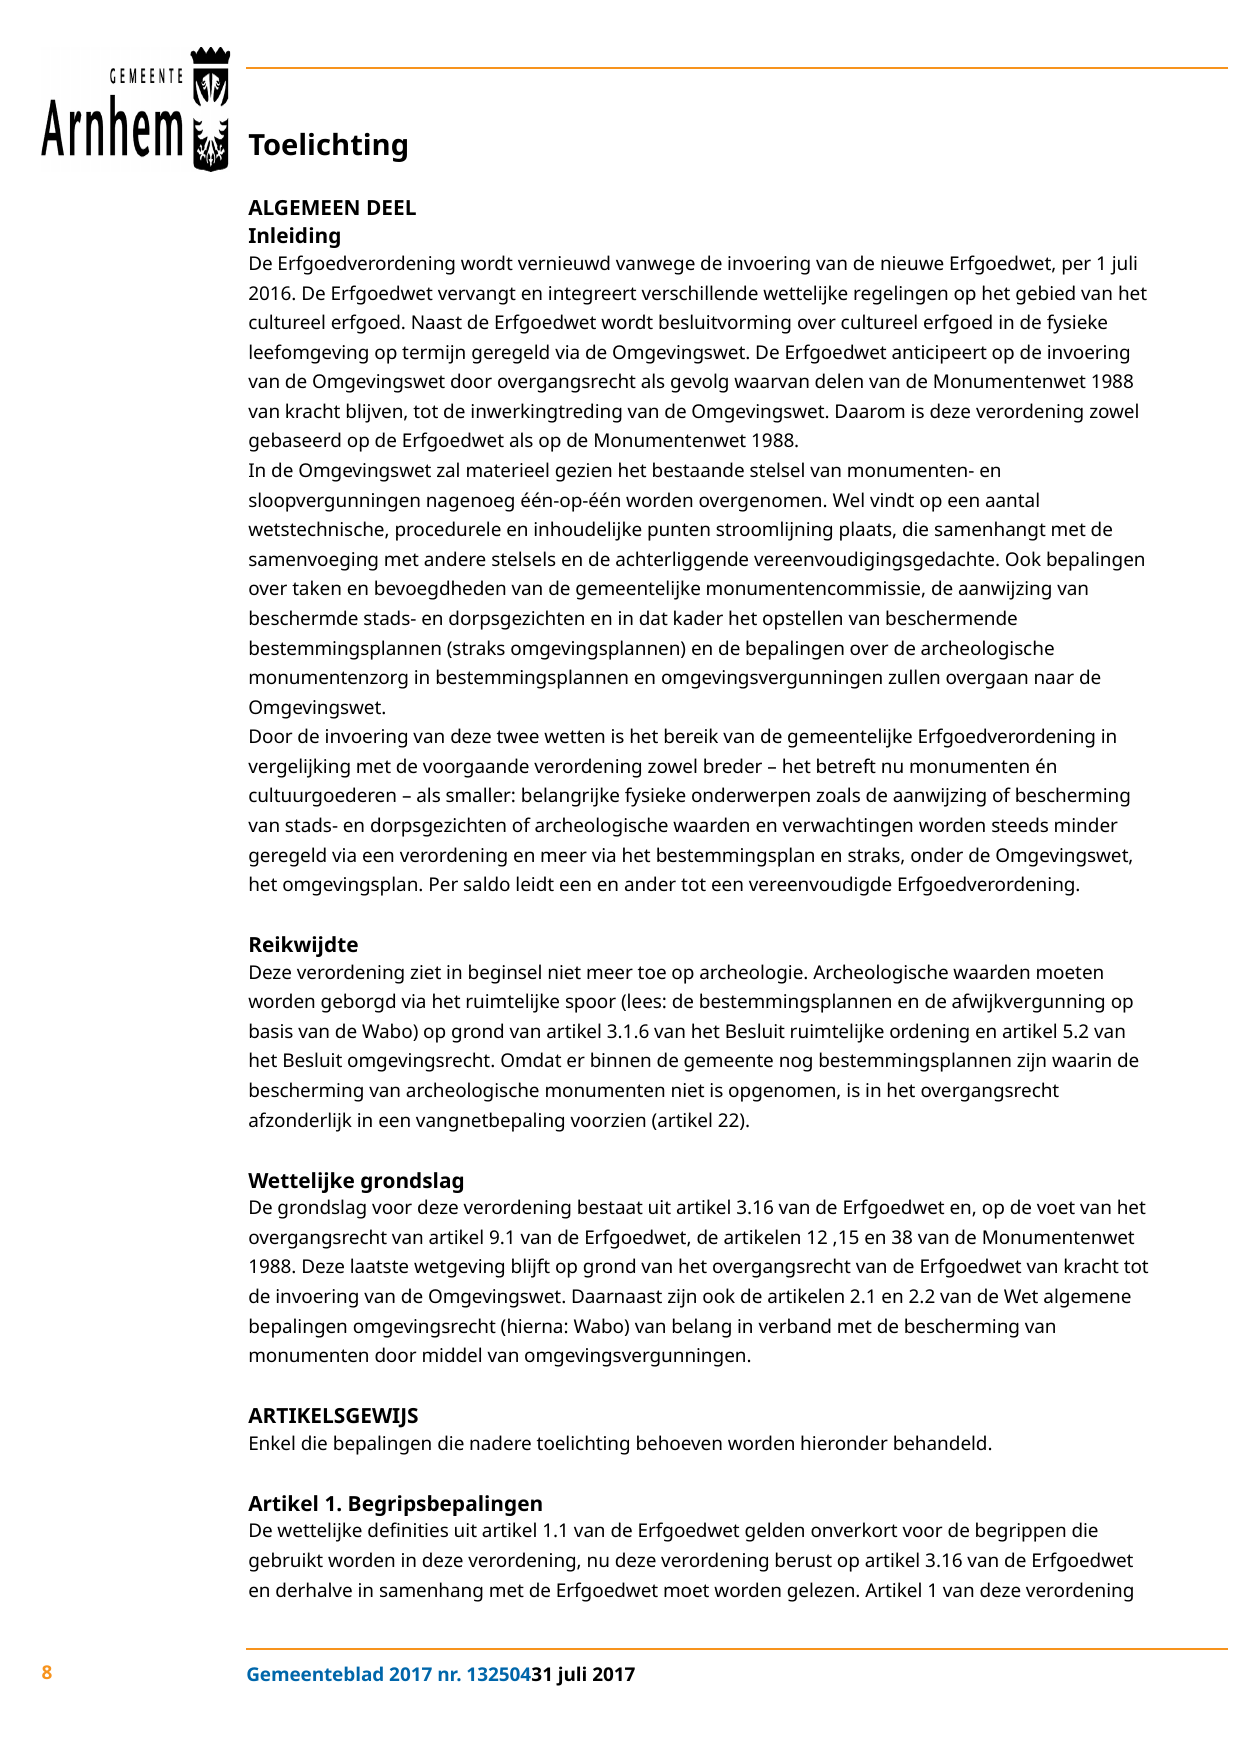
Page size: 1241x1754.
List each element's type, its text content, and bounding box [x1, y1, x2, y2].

text ARTIKELSGEWIJS [248, 1402, 1152, 1430]
text Wettelijke grondslag [248, 1166, 1152, 1194]
text Deze verordening ziet in beginsel niet meer toe op archeologie. Archeologische waarden moeten worden geborgd via het ruimtelijke spoor (lees: de bestemmingsplannen en de afwijkvergunning op basis van de Wabo) op grond van artikel 3.1.6 van het Besluit ruimtelijke ordening en artikel 5.2 van het Besluit omgevingsrecht. Omdat er binnen de gemeente nog bestemmingsplannen zijn waarin de bescherming van archeologische monumenten niet is opgenomen, is in het overgangsrecht afzonderlijk in een vangnetbepaling voorzien (artikel 22). [248, 959, 1152, 1133]
text Enkel die bepalingen die nadere toelichting behoeven worden hieronder behandeld. [248, 1430, 1152, 1456]
text Inleiding [248, 222, 1152, 250]
text Artikel 1. Begripsbepalingen [248, 1489, 1152, 1518]
text ALGEMEEN DEEL [248, 193, 1152, 222]
text In de Omgevingswet zal materieel gezien het bestaande stelsel van monumenten- en sloopvergunningen nagenoeg één-op-één worden overgenomen. Wel vindt op een aantal wetstechnische, procedurele en inhoudelijke punten stroomlijning plaats, die samenhangt met de samenvoeging met andere stelsels en de achterliggende vereenvoudigingsgedachte. Ook bepalingen over taken en bevoegdheden van de gemeentelijke monumentencommissie, de aanwijzing van beschermde stads- en dorpsgezichten en in dat kader het opstellen van beschermende bestemmingsplannen (straks omgevingsplannen) en de bepalingen over de archeologische monumentenzorg in bestemmingsplannen en omgevingsvergunningen zullen overgaan naar de Omgevingswet. [248, 457, 1152, 719]
text Door de invoering van deze twee wetten is het bereik van de gemeentelijke Erfgoedverordening in vergelijking met de voorgaande verordening zowel breder – het betreft nu monumenten én cultuurgoederen – als smaller: belangrijke fysieke onderwerpen zoals de aanwijzing of bescherming van stads- en dorpsgezichten of archeologische waarden en verwachtingen worden steeds minder geregeld via een verordening en meer via het bestemmingsplan en straks, onder de Omgevingswet, het omgevingsplan. Per saldo leidt een en ander tot een vereenvoudigde Erfgoedverordening. [248, 723, 1152, 897]
text Toelichting [248, 124, 1152, 164]
text De wettelijke definities uit artikel 1.1 van de Erfgoedwet gelden onverkort voor de begrippen die gebruikt worden in deze verordening, nu deze verordening berust op artikel 3.16 van de Erfgoedwet en derhalve in samenhang met de Erfgoedwet moet worden gelezen. Artikel 1 van deze verordening [248, 1518, 1152, 1602]
text De Erfgoedverordening wordt vernieuwd vanwege de invoering van de nieuwe Erfgoedwet, per 1 juli 2016. De Erfgoedwet vervangt en integreert verschillende wettelijke regelingen op het gebied van het cultureel erfgoed. Naast de Erfgoedwet wordt besluitvorming over cultureel erfgoed in de fysieke leefomgeving op termijn geregeld via de Omgevingswet. De Erfgoedwet anticipeert op de invoering van de Omgevingswet door overgangsrecht als gevolg waarvan delen van de Monumentenwet 1988 van kracht blijven, tot de inwerkingtreding van de Omgevingswet. Daarom is deze verordening zowel gebaseerd op de Erfgoedwet als op de Monumentenwet 1988. [248, 250, 1152, 453]
text Reikwijdte [248, 931, 1152, 959]
picture [41, 47, 231, 172]
text De grondslag voor deze verordening bestaat uit artikel 3.16 van de Erfgoedwet en, op de voet van het overgangsrecht van artikel 9.1 van de Erfgoedwet, de artikelen 12 ,15 en 38 van de Monumentenwet 1988. Deze laatste wetgeving blijft op grond van het overgangsrecht van de Erfgoedwet van kracht tot de invoering van de Omgevingswet. Daarnaast zijn ook de artikelen 2.1 en 2.2 van de Wet algemene bepalingen omgevingsrecht (hierna: Wabo) van belang in verband met de bescherming van monumenten door middel van omgevingsvergunningen. [248, 1194, 1152, 1368]
